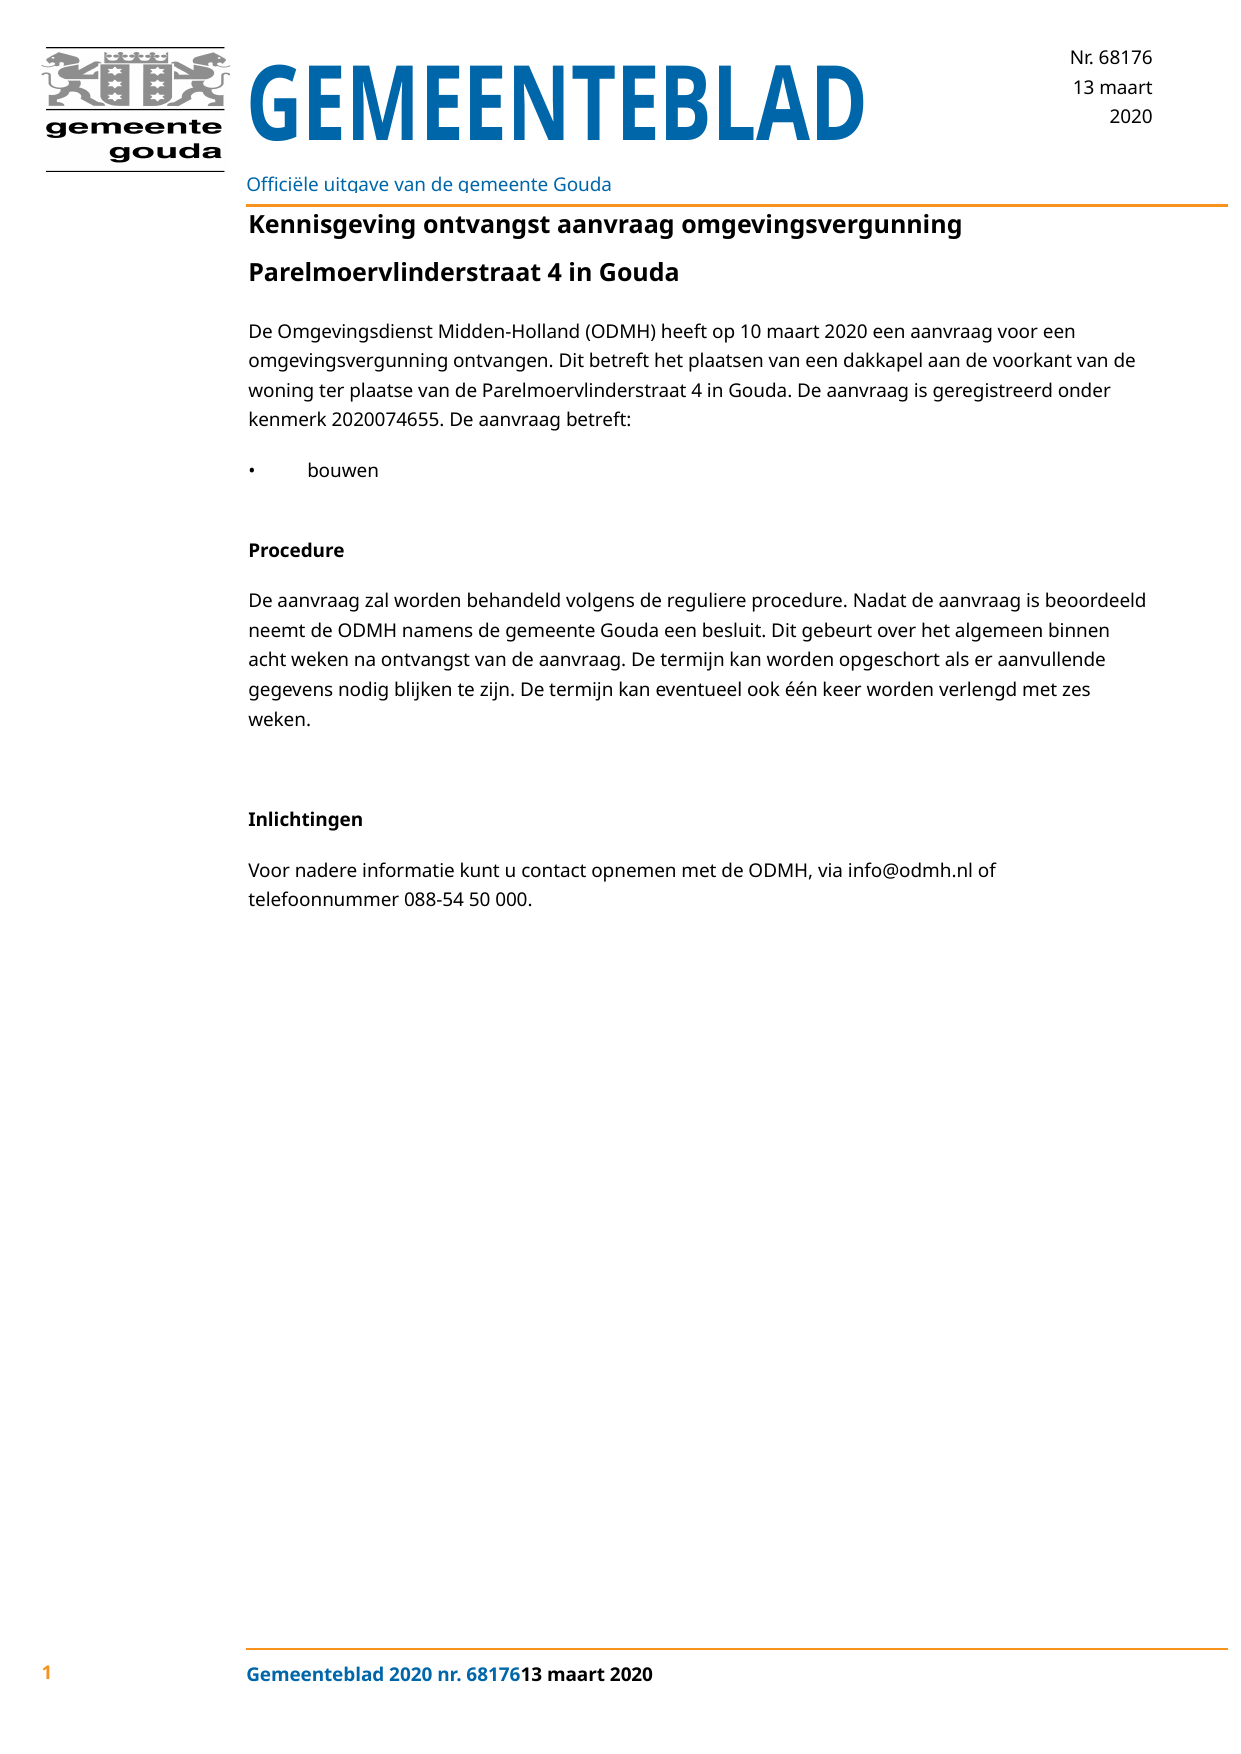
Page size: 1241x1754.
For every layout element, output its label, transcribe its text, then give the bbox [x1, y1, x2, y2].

text Procedure [248, 537, 1152, 563]
picture [41, 47, 231, 172]
text De aanvraag zal worden behandeld volgens de reguliere procedure. Nadat de aanvraag is beoordeeld neemt de ODMH namens de gemeente Gouda een besluit. Dit gebeurt over het algemeen binnen acht weken na ontvangst van de aanvraag. De termijn kan worden opgeschort als er aanvullende gegevens nodig blijken te zijn. De termijn kan eventueel ook één keer worden verlengd met zes weken. [248, 587, 1152, 732]
text Inlichtingen [248, 807, 1152, 832]
text Kennisgeving ontvangst aanvraag omgevingsvergunning Parelmoervlinderstraat 4 in Gouda [248, 207, 1152, 288]
list bouwen [248, 457, 1152, 483]
text Voor nadere informatie kunt u contact opnemen met de ODMH, via info@odmh.nl of telefoonnummer 088-54 50 000. [248, 857, 1152, 912]
text De Omgevingsdienst Midden-Holland (ODMH) heeft op 10 maart 2020 een aanvraag voor een omgevingsvergunning ontvangen. Dit betreft het plaatsen van een dakkapel aan de voorkant van de woning ter plaatse van de Parelmoervlinderstraat 4 in Gouda. De aanvraag is geregistreerd onder kenmerk 2020074655. De aanvraag betreft: [248, 318, 1152, 432]
